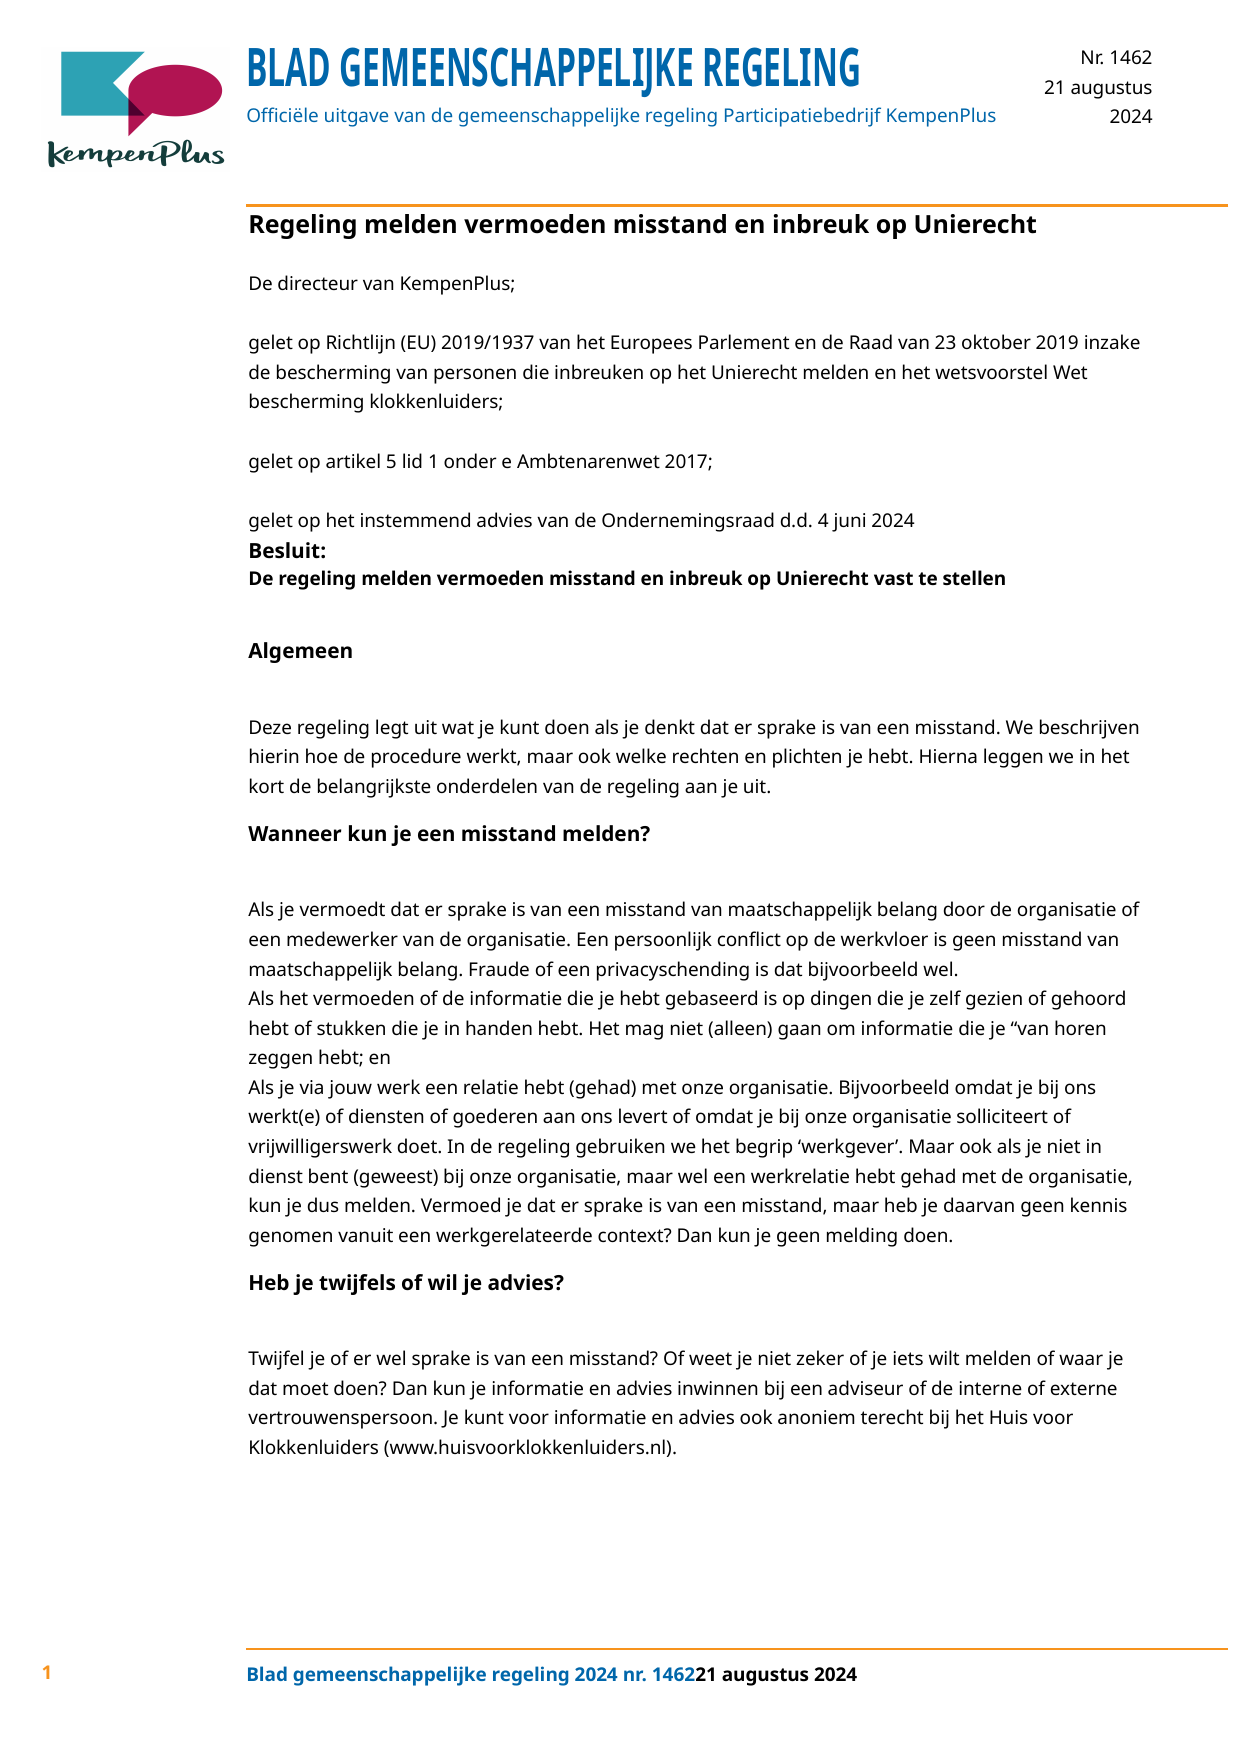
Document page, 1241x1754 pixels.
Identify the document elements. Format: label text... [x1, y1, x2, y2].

text gelet op Richtlijn (EU) 2019/1937 van het Europees Parlement en de Raad van 23 oktober 2019 inzake de bescherming van personen die inbreuken op het Unierecht melden en het wetsvoorstel Wet bescherming klokkenluiders; [248, 329, 1152, 414]
picture [41, 47, 231, 172]
text Algemeen [248, 636, 1152, 665]
text Deze regeling legt uit wat je kunt doen als je denkt dat er sprake is van een misstand. We beschrijven hierin hoe de procedure werkt, maar ook welke rechten en plichten je hebt. Hierna leggen we in het kort de belangrijkste onderdelen van de regeling aan je uit. [248, 714, 1152, 799]
text De regeling melden vermoeden misstand en inbreuk op Unierecht vast te stellen [248, 565, 1152, 591]
text Twijfel je of er wel sprake is van een misstand? Of weet je niet zeker of je iets wilt melden of waar je dat moet doen? Dan kun je informatie en advies inwinnen bij een adviseur of de interne of externe vertrouwenspersoon. Je kunt voor informatie en advies ook anoniem terecht bij het Huis voor Klokkenluiders (www.huisvoorklokkenluiders.nl). [248, 1345, 1152, 1460]
text Heb je twijfels of wil je advies? [248, 1268, 1152, 1296]
text gelet op artikel 5 lid 1 onder e Ambtenarenwet 2017; [248, 448, 1152, 473]
text Regeling melden vermoeden misstand en inbreuk op Unierecht [248, 207, 1152, 241]
text Wanneer kun je een misstand melden? [248, 819, 1152, 847]
text Besluit: [248, 537, 1152, 565]
text Als het vermoeden of de informatie die je hebt gebaseerd is op dingen die je zelf gezien of gehoord hebt of stukken die je in handen hebt. Het mag niet (alleen) gaan om informatie die je “van horen zeggen hebt; en [248, 985, 1152, 1070]
text gelet op het instemmend advies van de Ondernemingsraad d.d. 4 juni 2024 [248, 507, 1152, 533]
text Als je via jouw werk een relatie hebt (gehad) met onze organisatie. Bijvoorbeeld omdat je bij ons werkt(e) of diensten of goederen aan ons levert of omdat je bij onze organisatie solliciteert of vrijwilligerswerk doet. In de regeling gebruiken we het begrip ‘werkgever’. Maar ook als je niet in dienst bent (geweest) bij onze organisatie, maar wel een werkrelatie hebt gehad met de organisatie, kun je dus melden. Vermoed je dat er sprake is van een misstand, maar heb je daarvan geen kennis genomen vanuit een werkgerelateerde context? Dan kun je geen melding doen. [248, 1074, 1152, 1248]
text De directeur van KempenPlus; [248, 270, 1152, 296]
text Als je vermoedt dat er sprake is van een misstand van maatschappelijk belang door de organisatie of een medewerker van de organisatie. Een persoonlijk conflict op de werkvloer is geen misstand van maatschappelijk belang. Fraude of een privacyschending is dat bijvoorbeeld wel. [248, 897, 1152, 981]
